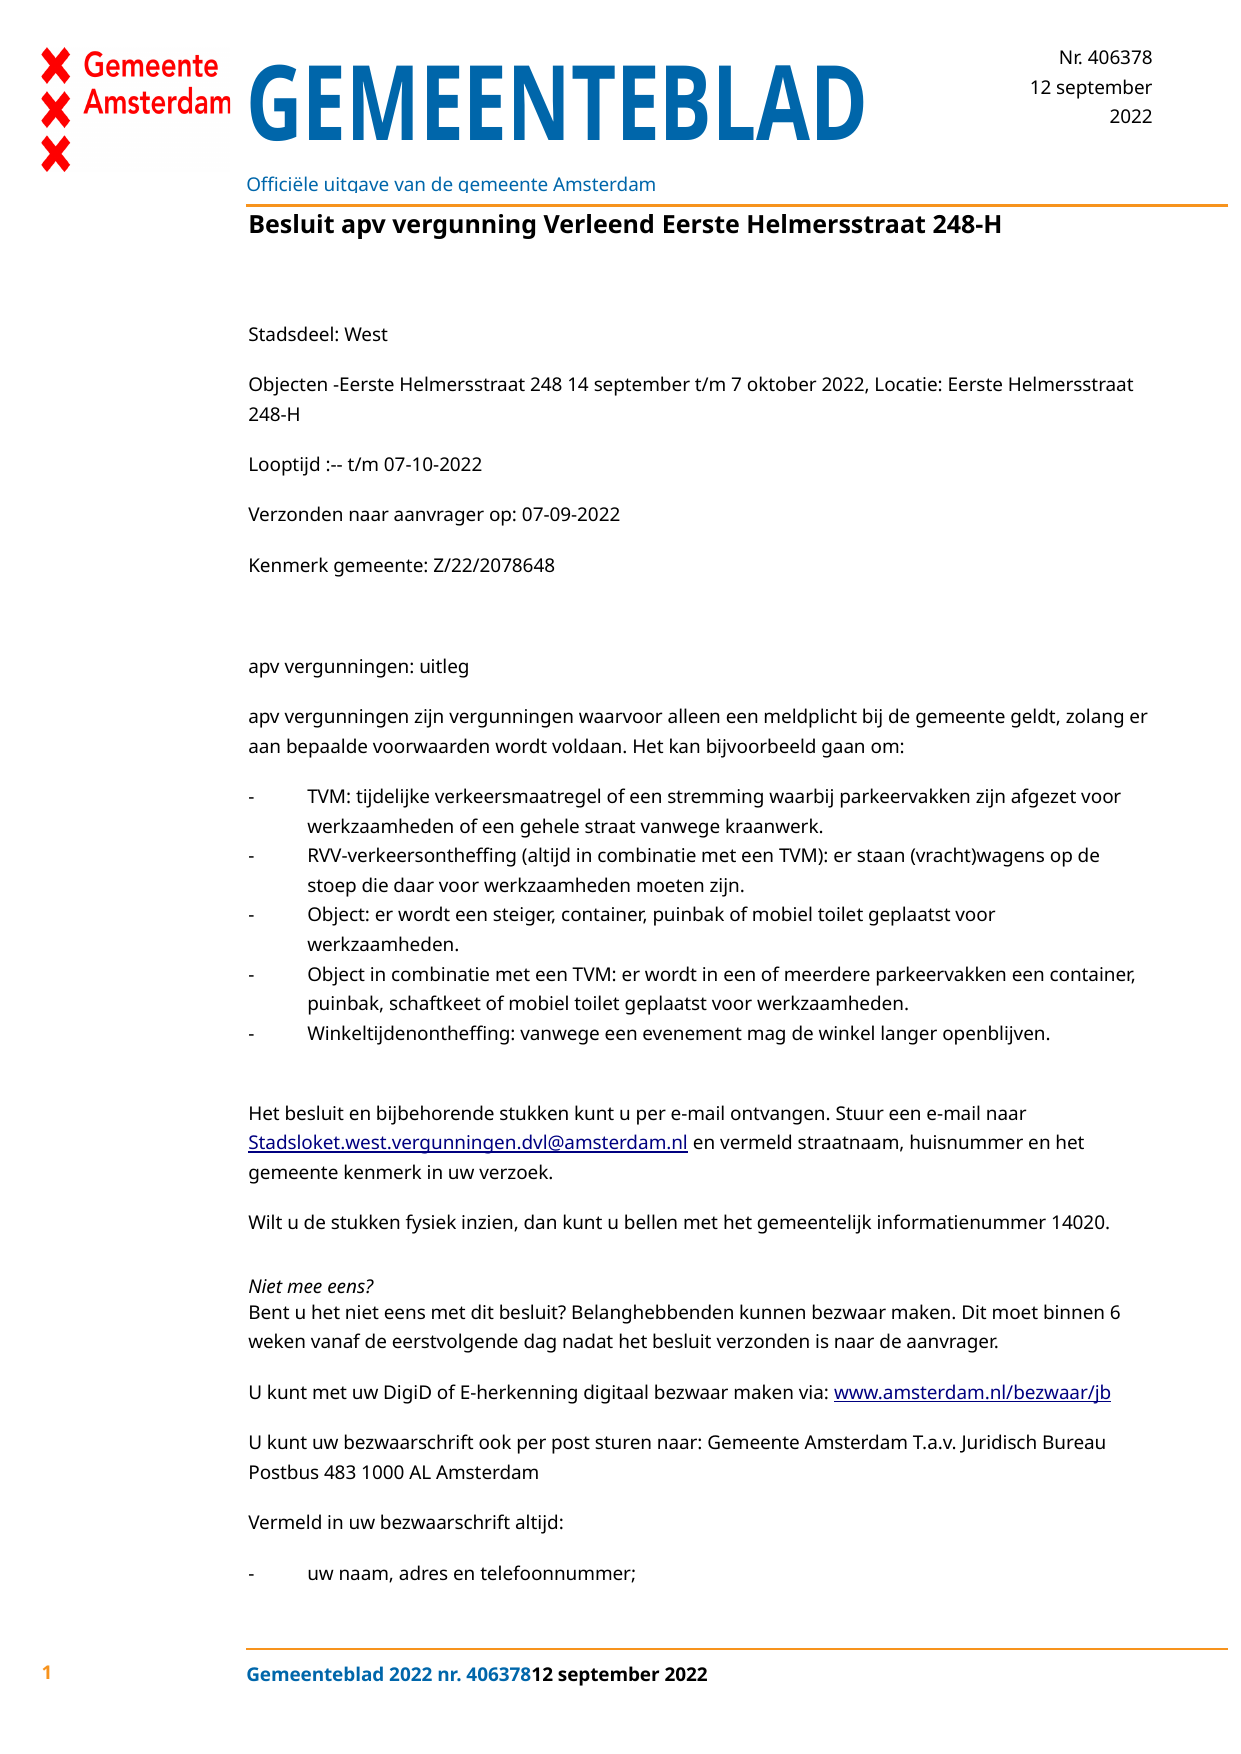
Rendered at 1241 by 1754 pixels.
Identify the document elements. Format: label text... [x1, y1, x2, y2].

text Verzonden naar aanvrager op: 07-09-2022 [248, 502, 1152, 527]
text Het besluit en bijbehorende stukken kunt u per e-mail ontvangen. Stuur een e-mail naar Stadsloket.west.vergunningen.dvl@amsterdam.nl en vermeld straatnaam, huisnummer en het gemeente kenmerk in uw verzoek. [248, 1100, 1152, 1185]
text U kunt uw bezwaarschrift ook per post sturen naar: Gemeente Amsterdam T.a.v. Juridisch Bureau Postbus 483 1000 AL Amsterdam [248, 1429, 1152, 1485]
list TVM: tijdelijke verkeersmaatregel of een stremming waarbij parkeervakken zijn afgezet voor werkzaamheden of een gehele straat vanwege kraanwerk. [248, 783, 1152, 838]
list uw naam, adres en telefoonnummer; [248, 1560, 1152, 1586]
text Wilt u de stukken fysiek inzien, dan kunt u bellen met het gemeentelijk informatienummer 14020. [248, 1209, 1152, 1235]
text Kenmerk gemeente: Z/22/2078648 [248, 552, 1152, 578]
list Object: er wordt een steiger, container, puinbak of mobiel toilet geplaatst voor werkzaamheden. [248, 902, 1152, 957]
text Niet mee eens? [248, 1273, 1152, 1299]
text Objecten -Eerste Helmersstraat 248 14 september t/m 7 oktober 2022, Locatie: Eerste Helmersstraat 248-H [248, 371, 1152, 426]
text Stadsdeel: West [248, 321, 1152, 346]
list Object in combinatie met een TVM: er wordt in een of meerdere parkeervakken een container, puinbak, schaftkeet of mobiel toilet geplaatst voor werkzaamheden. [248, 961, 1152, 1016]
text Besluit apv vergunning Verleend Eerste Helmersstraat 248-H [248, 207, 1152, 241]
list RVV-verkeersontheffing (altijd in combinatie met een TVM): er staan (vracht)wagens op de stoep die daar voor werkzaamheden moeten zijn. [248, 842, 1152, 898]
text Bent u het niet eens met dit besluit? Belanghebbenden kunnen bezwaar maken. Dit moet binnen 6 weken vanaf de eerstvolgende dag nadat het besluit verzonden is naar de aanvrager. [248, 1299, 1152, 1354]
picture [41, 47, 231, 172]
text apv vergunningen: uitleg [248, 653, 1152, 678]
text U kunt met uw DigiD of E-herkenning digitaal bezwaar maken via: www.amsterdam.nl/bezwaar/jb [248, 1379, 1152, 1405]
text apv vergunningen zijn vergunningen waarvoor alleen een meldplicht bij de gemeente geldt, zolang er aan bepaalde voorwaarden wordt voldaan. Het kan bijvoorbeeld gaan om: [248, 703, 1152, 758]
text Vermeld in uw bezwaarschrift altijd: [248, 1509, 1152, 1535]
list Winkeltijdenontheffing: vanwege een evenement mag de winkel langer openblijven. [248, 1020, 1152, 1046]
text Looptijd :-- t/m 07-10-2022 [248, 451, 1152, 477]
